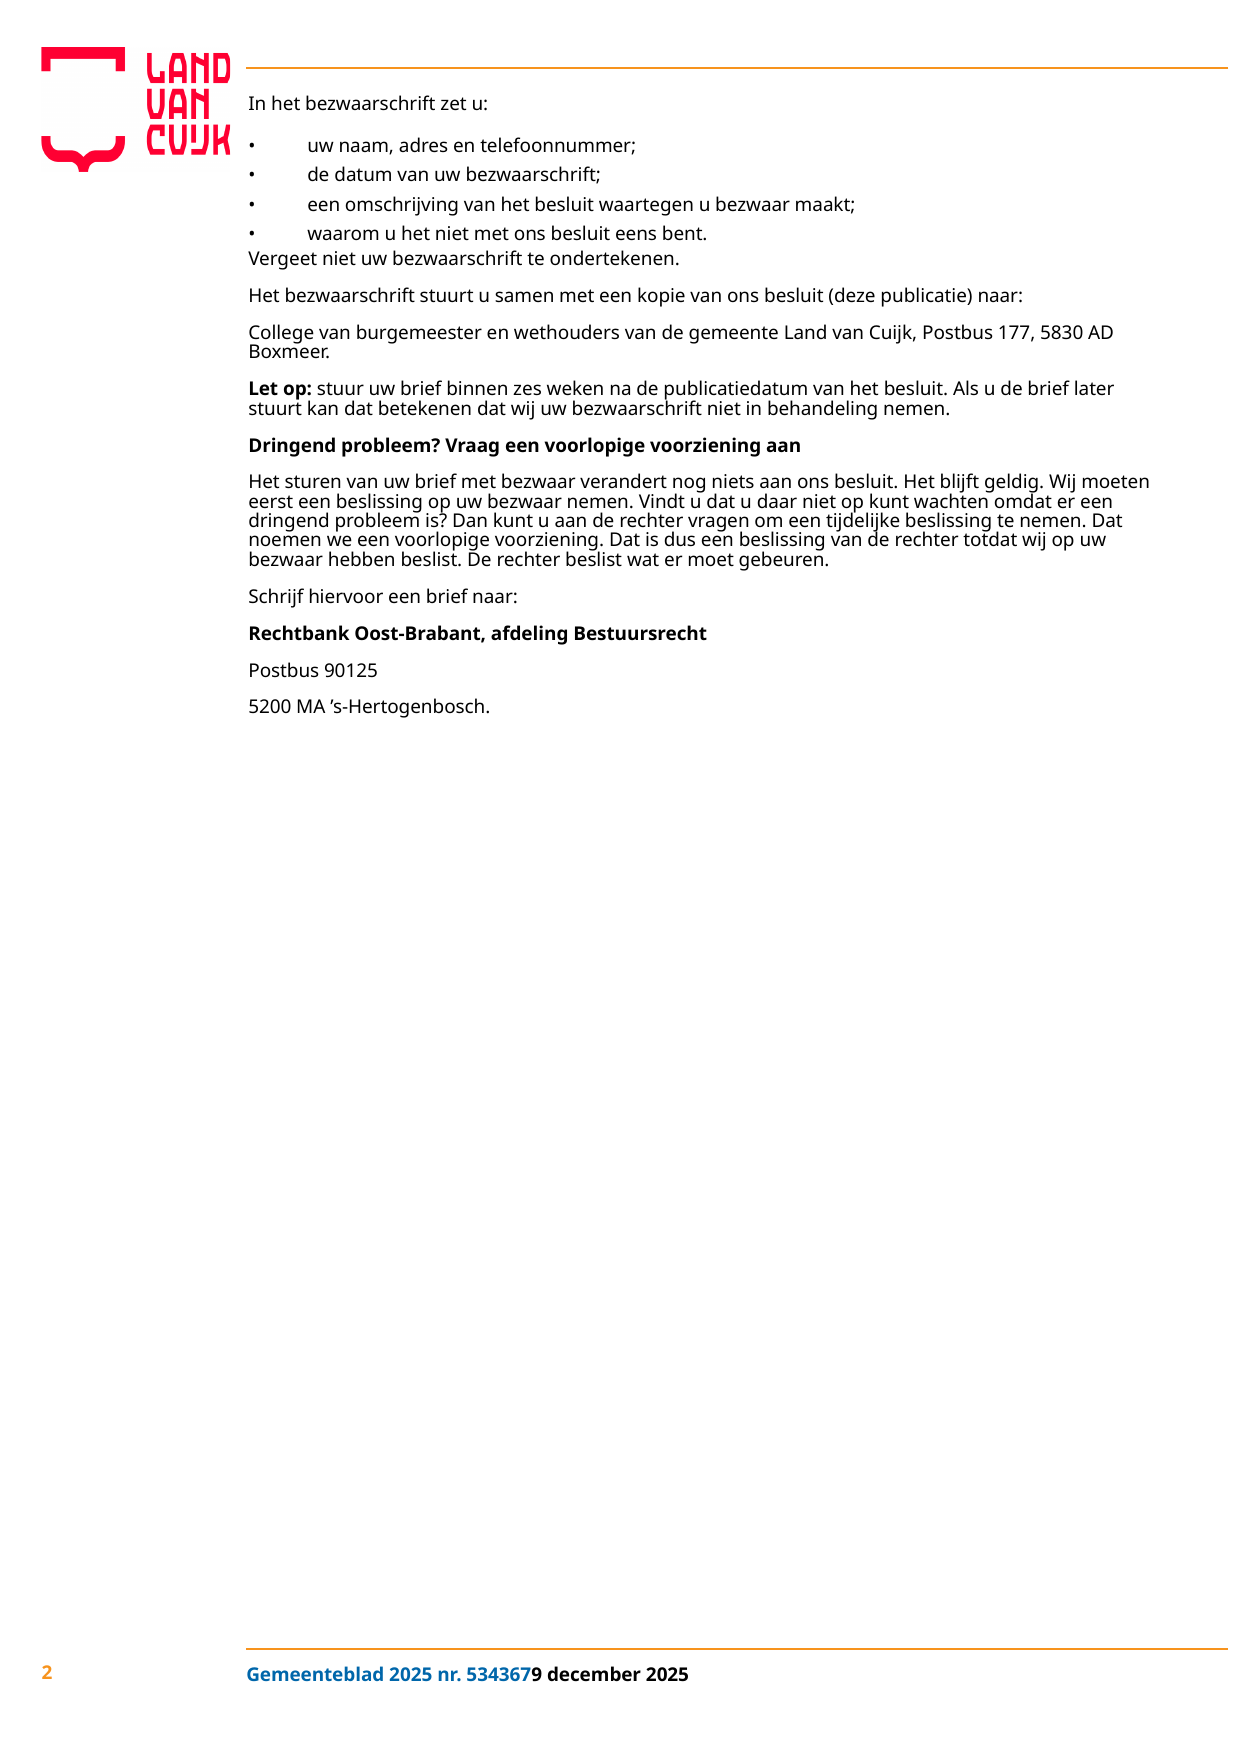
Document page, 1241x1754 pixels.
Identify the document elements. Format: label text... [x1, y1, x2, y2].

text Het sturen van uw brief met bezwaar verandert nog niets aan ons besluit. Het blijft geldig. Wij moeten eerst een beslissing op uw bezwaar nemen. Vindt u dat u daar niet op kunt wachten omdat er een dringend probleem is? Dan kunt u aan de rechter vragen om een tijdelijke beslissing te nemen. Dat noemen we een voorlopige voorziening. Dat is dus een beslissing van de rechter totdat wij op uw bezwaar hebben beslist. De rechter beslist wat er moet gebeuren. [248, 473, 1152, 570]
text Postbus 90125 [248, 662, 1152, 681]
text Schrijf hiervoor een brief naar: [248, 588, 1152, 607]
picture [41, 47, 231, 172]
list een omschrijving van het besluit waartegen u bezwaar maakt; [248, 191, 1152, 217]
text Rechtbank Oost-Brabant, afdeling Bestuursrecht [248, 624, 1152, 644]
text Dringend probleem? Vraag een voorlopige voorziening aan [248, 437, 1152, 456]
list de datum van uw bezwaarschrift; [248, 161, 1152, 187]
text Vergeet niet uw bezwaarschrift te ondertekenen. [248, 250, 1152, 269]
list waarom u het niet met ons besluit eens bent. [248, 221, 1152, 246]
list uw naam, adres en telefoonnummer; [248, 132, 1152, 157]
text In het bezwaarschrift zet u: [248, 95, 1152, 114]
text 5200 MA ’s-Hertogenbosch. [248, 698, 1152, 718]
text College van burgemeester en wethouders van de gemeente Land van Cuijk, Postbus 177, 5830 AD Boxmeer. [248, 324, 1152, 363]
text Let op: stuur uw brief binnen zes weken na de publicatiedatum van het besluit. Als u de brief later stuurt kan dat betekenen dat wij uw bezwaarschrift niet in behandeling nemen. [248, 380, 1152, 419]
text Het bezwaarschrift stuurt u samen met een kopie van ons besluit (deze publicatie) naar: [248, 287, 1152, 306]
